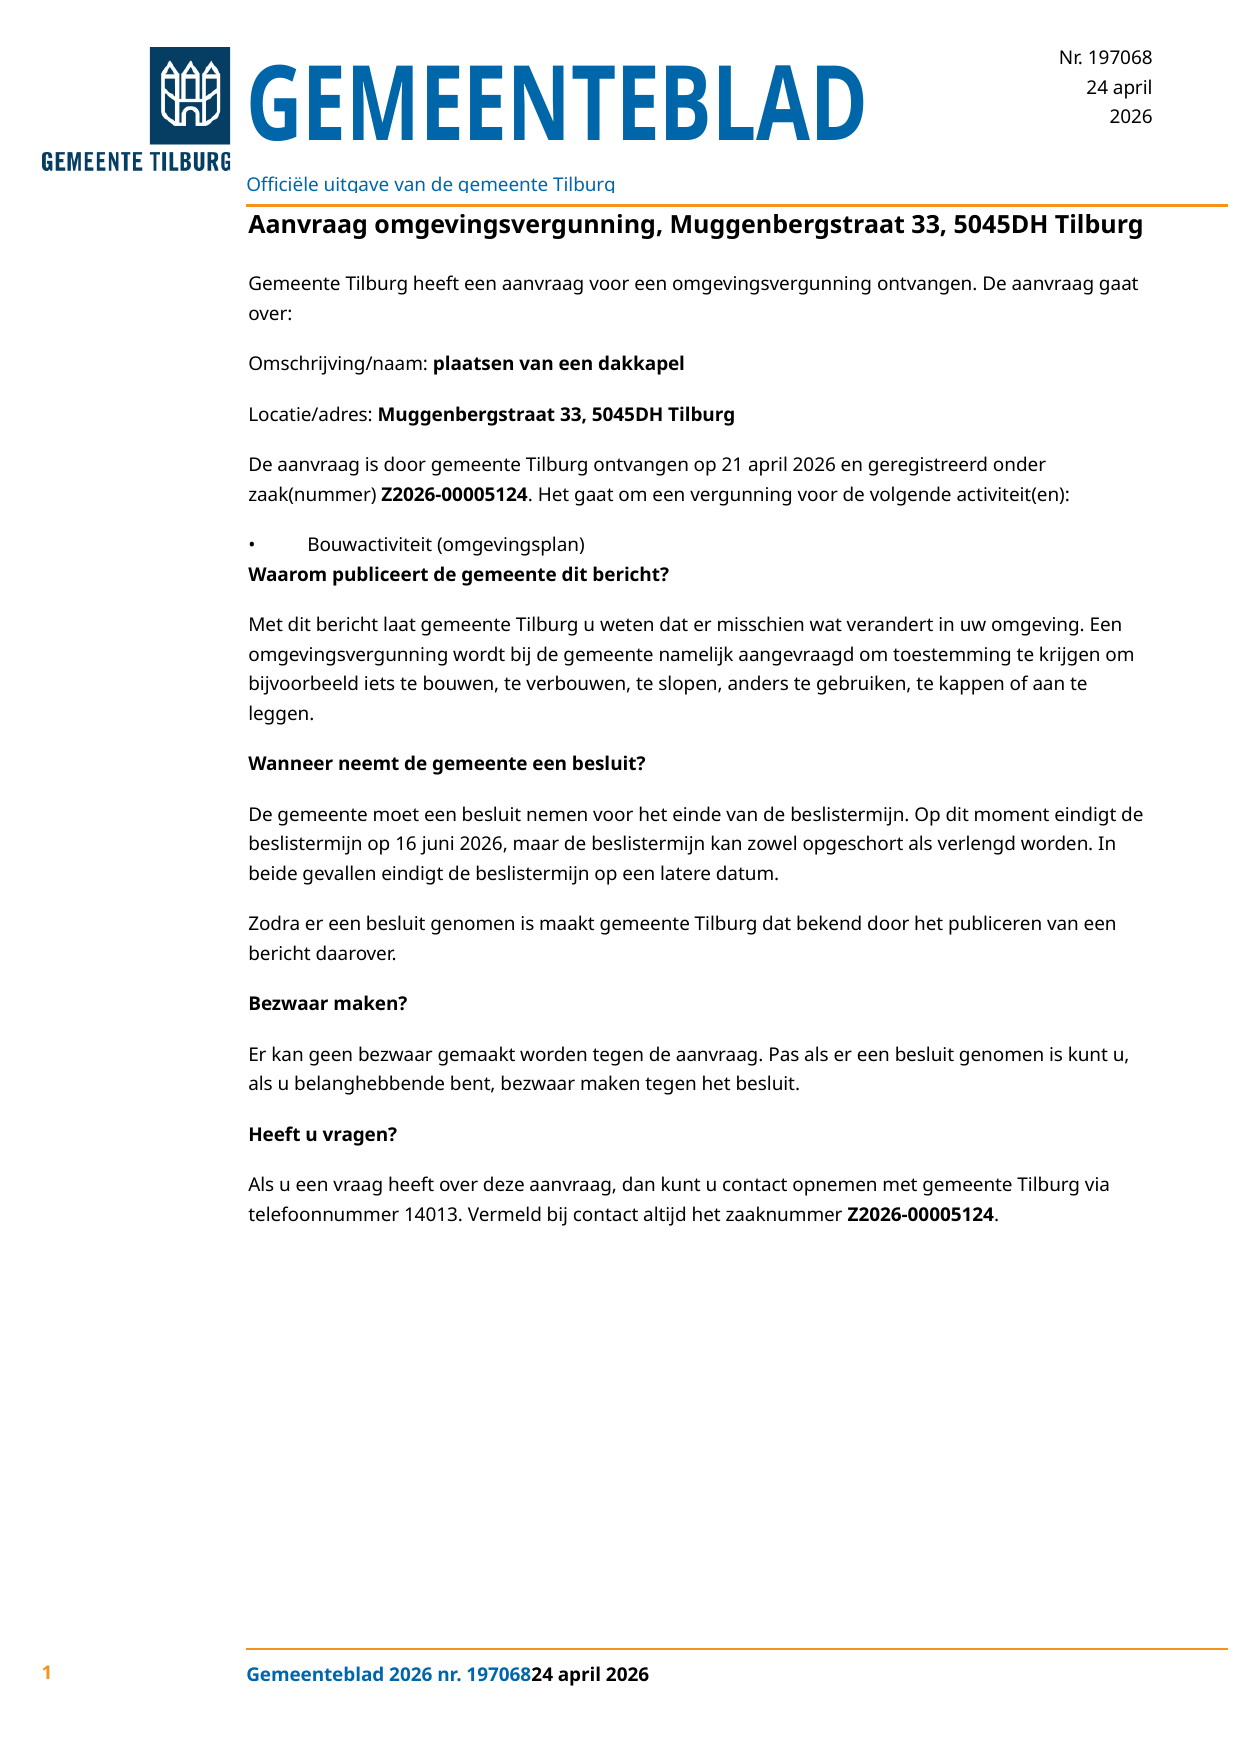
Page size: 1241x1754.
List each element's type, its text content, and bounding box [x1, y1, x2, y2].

text Locatie/adres: Muggenbergstraat 33, 5045DH Tilburg [248, 401, 1152, 426]
text Met dit bericht laat gemeente Tilburg u weten dat er misschien wat verandert in uw omgeving. Een omgevingsvergunning wordt bij de gemeente namelijk aangevraagd om toestemming te krijgen om bijvoorbeeld iets te bouwen, te verbouwen, te slopen, anders te gebruiken, te kappen of aan te leggen. [248, 611, 1152, 726]
picture [41, 47, 231, 172]
text De gemeente moet een besluit nemen voor het einde van de beslistermijn. Op dit moment eindigt de beslistermijn op 16 juni 2026, maar de beslistermijn kan zowel opgeschort als verlengd worden. In beide gevallen eindigt de beslistermijn op een latere datum. [248, 801, 1152, 886]
text Heeft u vragen? [248, 1121, 1152, 1146]
text Er kan geen bezwaar gemaakt worden tegen de aanvraag. Pas als er een besluit genomen is kunt u, als u belanghebbende bent, bezwaar maken tegen het besluit. [248, 1041, 1152, 1096]
text Wanneer neemt de gemeente een besluit? [248, 750, 1152, 776]
text De aanvraag is door gemeente Tilburg ontvangen op 21 april 2026 en geregistreerd onder zaak(nummer) Z2026-00005124. Het gaat om een vergunning voor de volgende activiteit(en): [248, 451, 1152, 506]
list Bouwactiviteit (omgevingsplan) [248, 531, 1152, 557]
text Bezwaar maken? [248, 990, 1152, 1016]
text Waarom publiceert de gemeente dit bericht? [248, 561, 1152, 586]
text Omschrijving/naam: plaatsen van een dakkapel [248, 350, 1152, 376]
text Als u een vraag heeft over deze aanvraag, dan kunt u contact opnemen met gemeente Tilburg via telefoonnummer 14013. Vermeld bij contact altijd het zaaknummer Z2026-00005124. [248, 1171, 1152, 1226]
text Aanvraag omgevingsvergunning, Muggenbergstraat 33, 5045DH Tilburg [248, 207, 1152, 241]
text Gemeente Tilburg heeft een aanvraag voor een omgevingsvergunning ontvangen. De aanvraag gaat over: [248, 270, 1152, 326]
text Zodra er een besluit genomen is maakt gemeente Tilburg dat bekend door het publiceren van een bericht daarover. [248, 910, 1152, 966]
